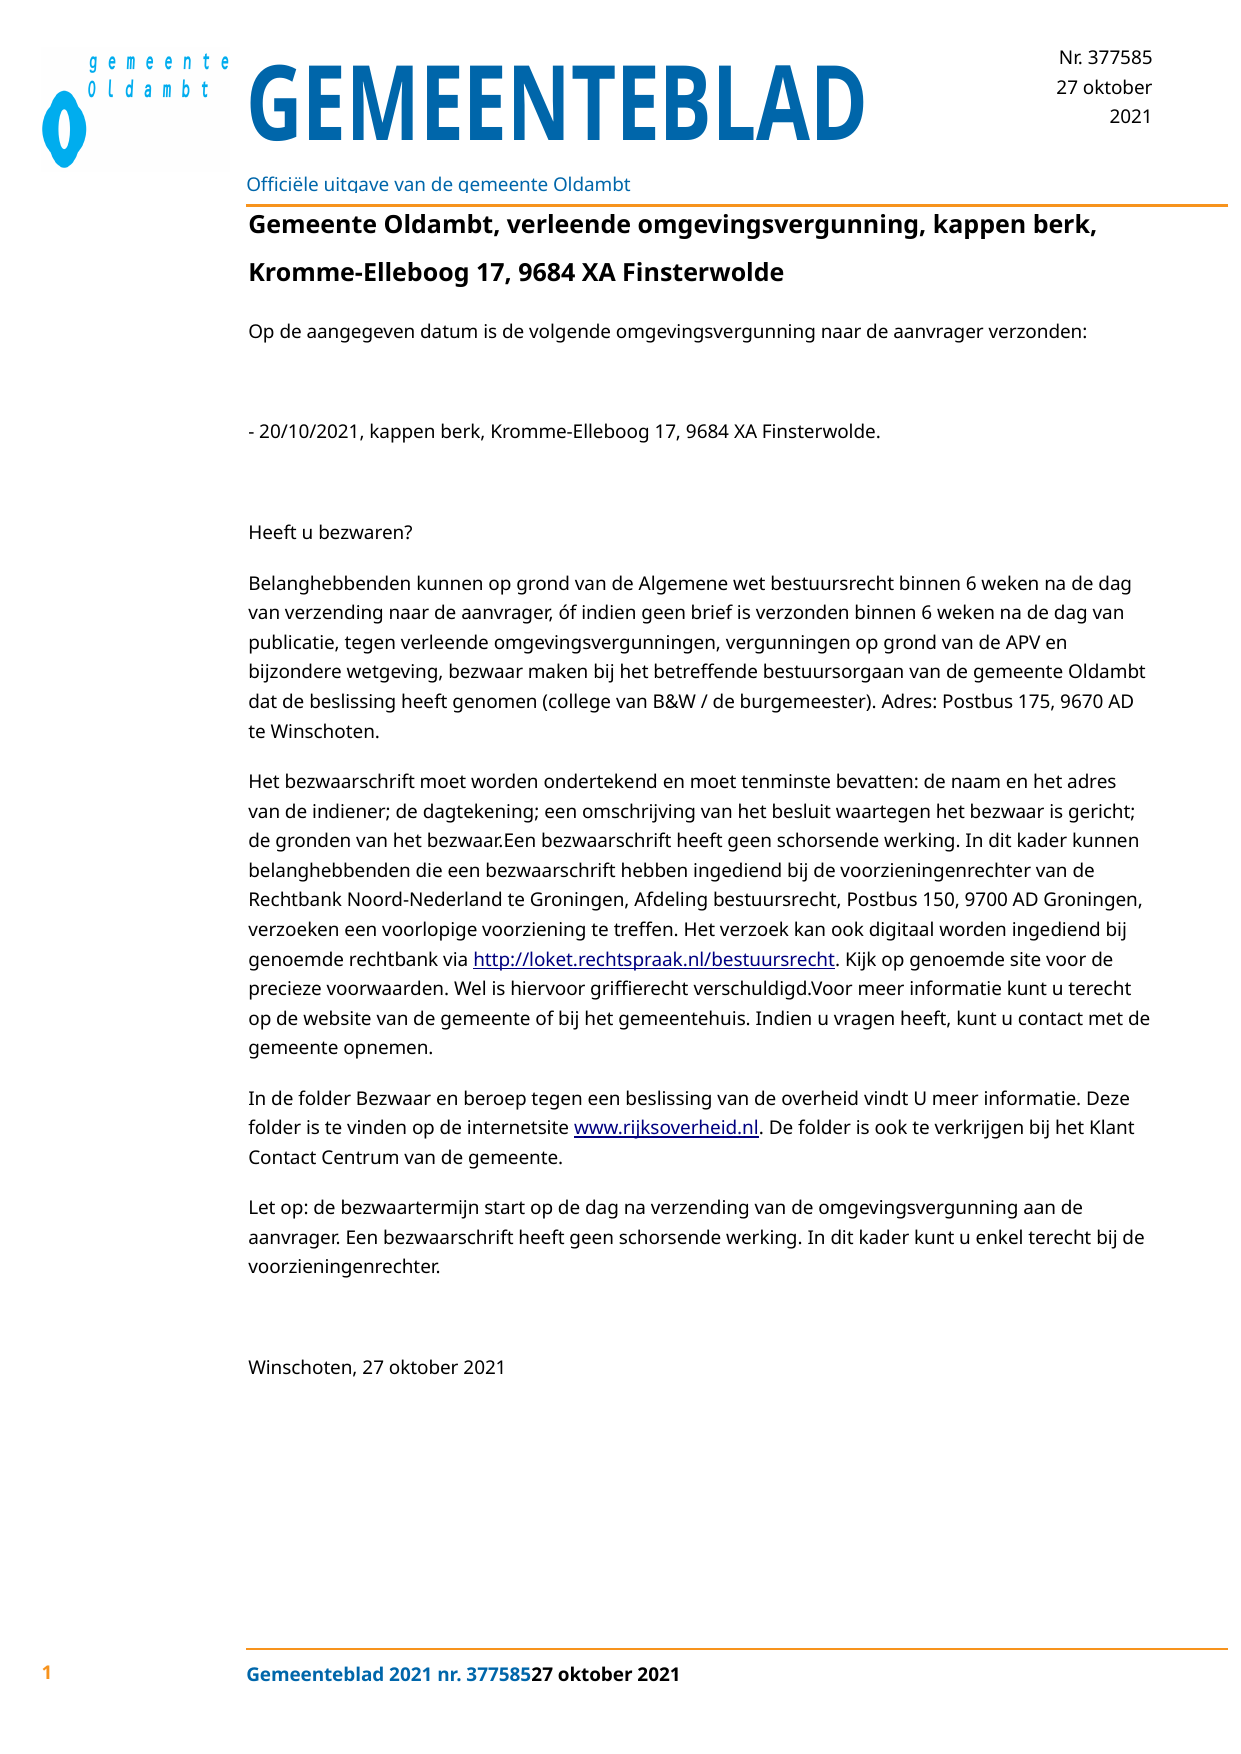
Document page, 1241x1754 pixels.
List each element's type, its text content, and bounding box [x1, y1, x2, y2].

text Belanghebbenden kunnen op grond van de Algemene wet bestuursrecht binnen 6 weken na de dag van verzending naar de aanvrager, óf indien geen brief is verzonden binnen 6 weken na de dag van publicatie, tegen verleende omgevingsvergunningen, vergunningen op grond van de APV en bijzondere wetgeving, bezwaar maken bij het betreffende bestuursorgaan van de gemeente Oldambt dat de beslissing heeft genomen (college van B&W / de burgemeester). Adres: Postbus 175, 9670 AD te Winschoten. [248, 570, 1152, 744]
text Het bezwaarschrift moet worden ondertekend en moet tenminste bevatten: de naam en het adres van de indiener; de dagtekening; een omschrijving van het besluit waartegen het bezwaar is gericht; de gronden van het bezwaar.Een bezwaarschrift heeft geen schorsende werking. In dit kader kunnen belanghebbenden die een bezwaarschrift hebben ingediend bij de voorzieningenrechter van de Rechtbank Noord-Nederland te Groningen, Afdeling bestuursrecht, Postbus 150, 9700 AD Groningen, verzoeken een voorlopige voorziening te treffen. Het verzoek kan ook digitaal worden ingediend bij genoemde rechtbank via http://loket.rechtspraak.nl/bestuursrecht. Kijk op genoemde site voor de precieze voorwaarden. Wel is hiervoor griffierecht verschuldigd.Voor meer informatie kunt u terecht op de website van de gemeente of bij het gemeentehuis. Indien u vragen heeft, kunt u contact met de gemeente opnemen. [248, 768, 1152, 1060]
text Gemeente Oldambt, verleende omgevingsvergunning, kappen berk, Kromme-Elleboog 17, 9684 XA Finsterwolde [248, 207, 1152, 288]
text Op de aangegeven datum is de volgende omgevingsvergunning naar de aanvrager verzonden: [248, 318, 1152, 344]
text In de folder Bezwaar en beroep tegen een beslissing van de overheid vindt U meer informatie. Deze folder is te vinden op de internetsite www.rijksoverheid.nl. De folder is ook te verkrijgen bij het Klant Contact Centrum van de gemeente. [248, 1085, 1152, 1170]
text Let op: de bezwaartermijn start op de dag na verzending van de omgevingsvergunning aan de aanvrager. Een bezwaarschrift heeft geen schorsende werking. In dit kader kunt u enkel terecht bij de voorzieningenrechter. [248, 1194, 1152, 1279]
text Winschoten, 27 oktober 2021 [248, 1354, 1152, 1380]
text - 20/10/2021, kappen berk, Kromme-Elleboog 17, 9684 XA Finsterwolde. [248, 419, 1152, 444]
picture [41, 47, 231, 172]
text Heeft u bezwaren? [248, 519, 1152, 545]
